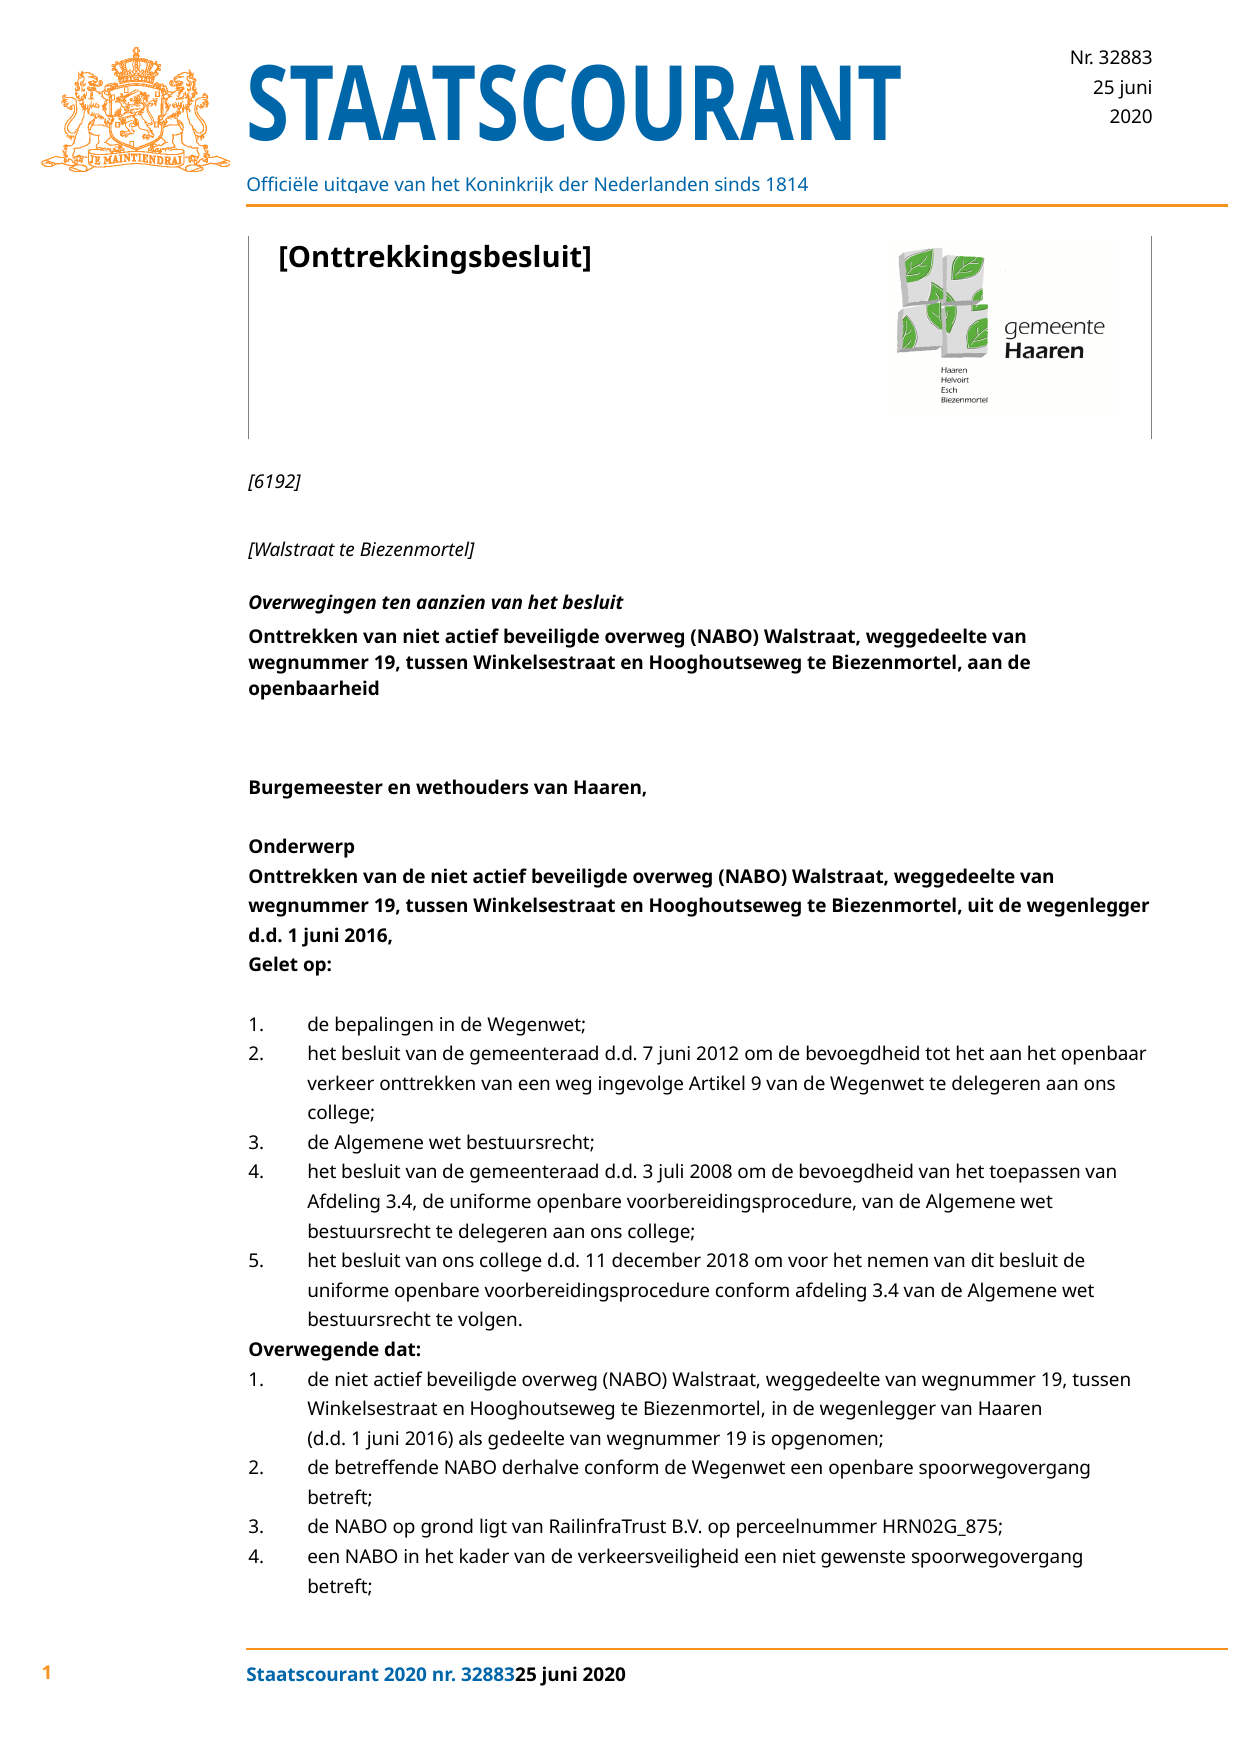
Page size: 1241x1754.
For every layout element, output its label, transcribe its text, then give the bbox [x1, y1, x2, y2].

list het besluit van de gemeenteraad d.d. 7 juni 2012 om de bevoegdheid tot het aan het openbaar verkeer onttrekken van een weg ingevolge Artikel 9 van de Wegenwet te delegeren aan ons college; [248, 1040, 1152, 1125]
list het besluit van ons college d.d. 11 december 2018 om voor het nemen van dit besluit de uniforme openbare voorbereidingsprocedure conform afdeling 3.4 van de Algemene wet bestuursrecht te volgen. [248, 1247, 1152, 1332]
text Burgemeester en wethouders van Haaren, [248, 774, 1152, 800]
list het besluit van de gemeenteraad d.d. 3 juli 2008 om de bevoegdheid van het toepassen van Afdeling 3.4, de uniforme openbare voorbereidingsprocedure, van de Algemene wet bestuursrecht te delegeren aan ons college; [248, 1159, 1152, 1243]
table_header [850, 414, 1151, 439]
list de NABO op grond ligt van RailinfraTrust B.V. op perceelnummer HRN02G_875; [248, 1514, 1152, 1539]
list de bepalingen in de Wegenwet; [248, 1011, 1152, 1036]
text Overwegende dat: [248, 1336, 1152, 1362]
text Gelet op: [248, 952, 1152, 977]
text Onderwerp [248, 833, 1152, 859]
table_header [1115, 236, 1151, 413]
table_header [850, 236, 886, 413]
text Overwegingen ten aanzien van het besluit [248, 589, 1152, 615]
table_header [Onttrekkingsbesluit] [249, 236, 850, 439]
list de Algemene wet bestuursrecht; [248, 1129, 1152, 1155]
list een NABO in het kader van de verkeersveiligheid een niet gewenste spoorwegovergang betreft; [248, 1543, 1152, 1598]
list de niet actief beveiligde overweg (NABO) Walstraat, weggedeelte van wegnummer 19, tussen Winkelsestraat en Hooghoutseweg te Biezenmortel, in de wegenlegger van Haaren [248, 1366, 1152, 1421]
picture [886, 236, 1115, 414]
picture [41, 47, 231, 172]
list de betreffende NABO derhalve conform de Wegenwet een openbare spoorwegovergang betreft; [248, 1454, 1152, 1510]
list (d.d. 1 juni 2016) als gedeelte van wegnummer 19 is opgenomen; [248, 1425, 1152, 1451]
text [Walstraat te Biezenmortel] [248, 536, 1152, 562]
text Onttrekken van de niet actief beveiligde overweg (NABO) Walstraat, weggedeelte van wegnummer 19, tussen Winkelsestraat en Hooghoutseweg te Biezenmortel, uit de wegenlegger d.d. 1 juni 2016, [248, 863, 1152, 948]
text Onttrekken van niet actief beveiligde overweg (NABO) Walstraat, weggedeelte van wegnummer 19, tussen Winkelsestraat en Hooghoutseweg te Biezenmortel, aan de openbaarheid [248, 623, 1152, 700]
text [6192] [248, 469, 1152, 494]
